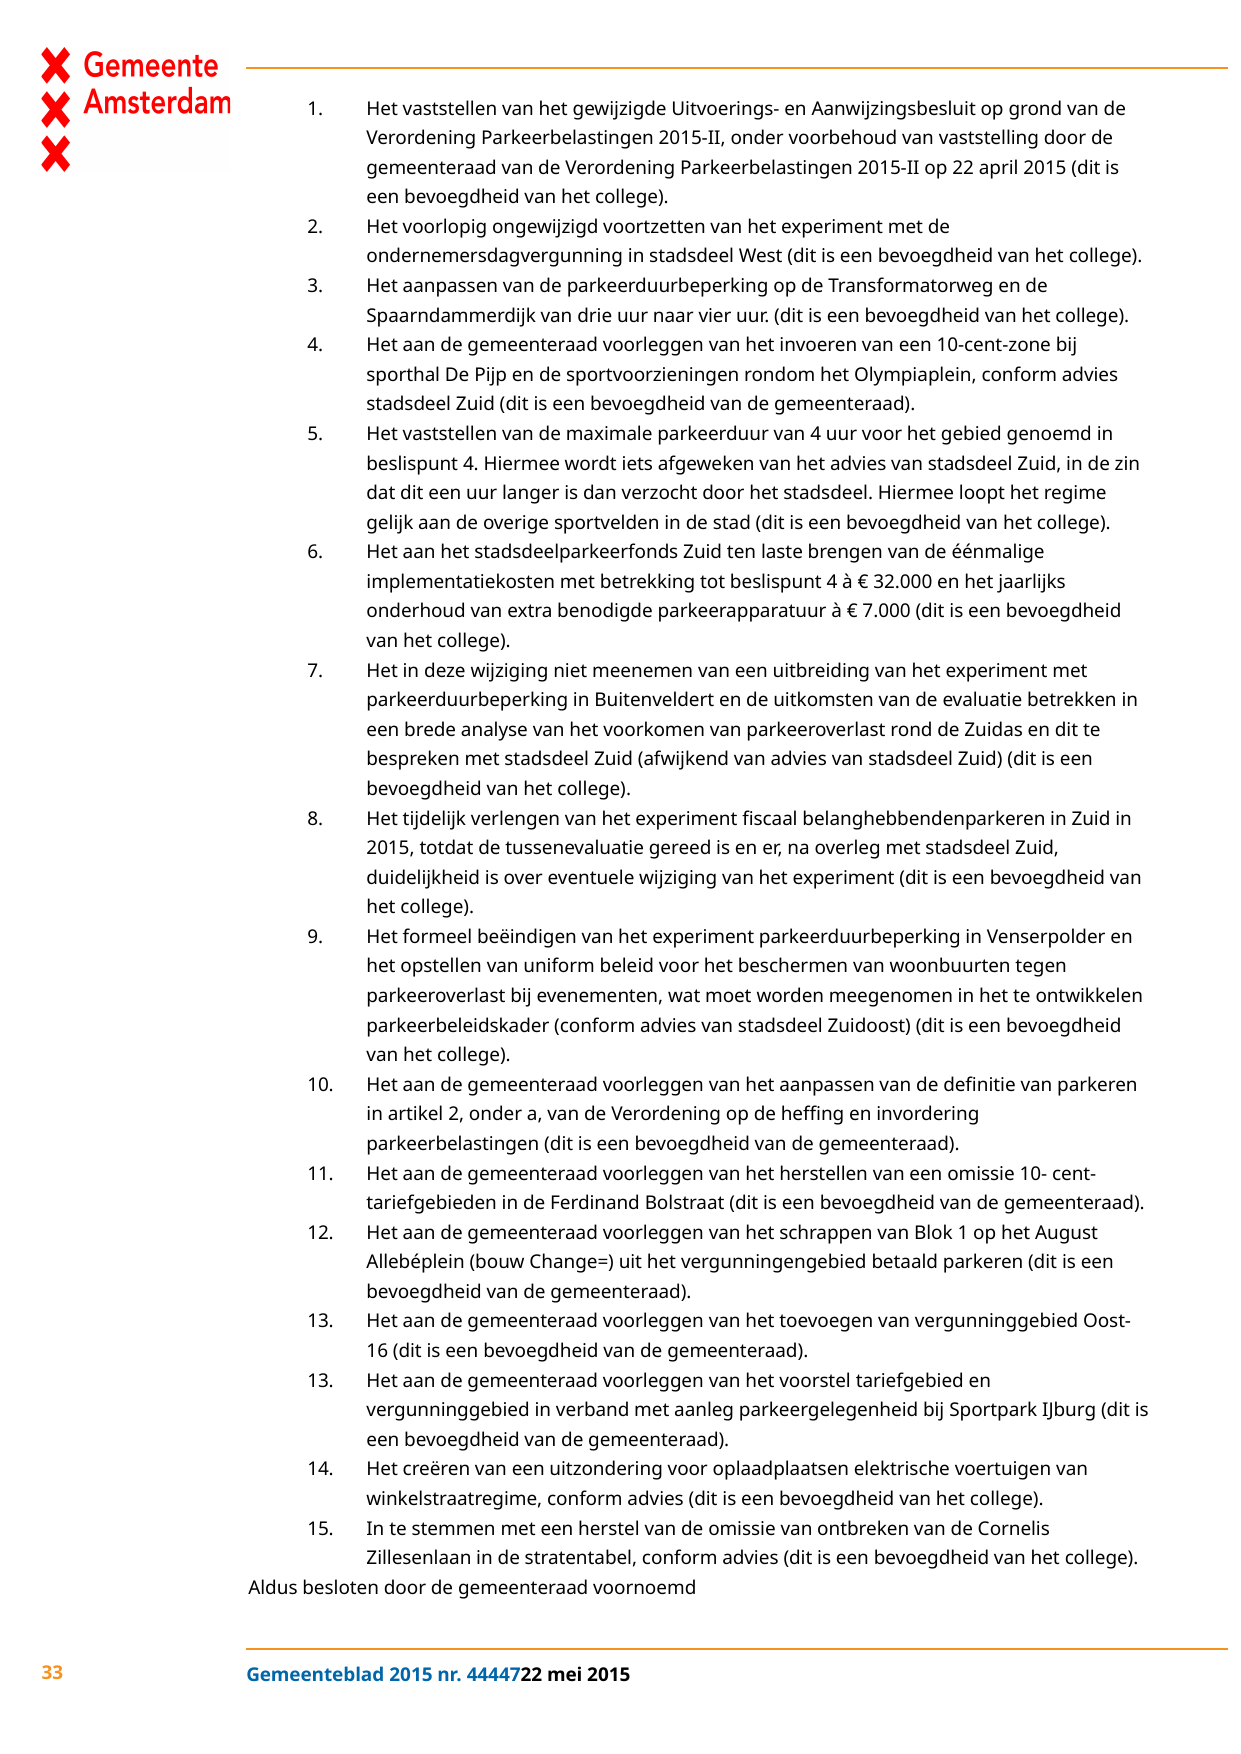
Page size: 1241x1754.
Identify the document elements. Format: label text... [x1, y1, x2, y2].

list Het vaststellen van de maximale parkeerduur van 4 uur voor het gebied genoemd in beslispunt 4. Hiermee wordt iets afgeweken van het advies van stadsdeel Zuid, in de zin dat dit een uur langer is dan verzocht door het stadsdeel. Hiermee loopt het regime gelijk aan de overige sportvelden in de stad (dit is een bevoegdheid van het college). [307, 420, 1152, 535]
list Het aan de gemeenteraad voorleggen van het toevoegen van vergunninggebied Oost-16 (dit is een bevoegdheid van de gemeenteraad). [307, 1308, 1152, 1363]
list Het vaststellen van het gewijzigde Uitvoerings- en Aanwijzingsbesluit op grond van de Verordening Parkeerbelastingen 2015-II, onder voorbehoud van vaststelling door de gemeenteraad van de Verordening Parkeerbelastingen 2015-II op 22 april 2015 (dit is een bevoegdheid van het college). [307, 95, 1152, 209]
list Het aan de gemeenteraad voorleggen van het herstellen van een omissie 10- cent-tariefgebieden in de Ferdinand Bolstraat (dit is een bevoegdheid van de gemeenteraad). [307, 1160, 1152, 1215]
text Aldus besloten door de gemeenteraad voornoemd [248, 1574, 1152, 1600]
list In te stemmen met een herstel van de omissie van ontbreken van de Cornelis Zillesenlaan in de stratentabel, conform advies (dit is een bevoegdheid van het college). [307, 1515, 1152, 1570]
list Het voorlopig ongewijzigd voortzetten van het experiment met de ondernemersdagvergunning in stadsdeel West (dit is een bevoegdheid van het college). [307, 213, 1152, 268]
list Het aanpassen van de parkeerduurbeperking op de Transformatorweg en de Spaarndammerdijk van drie uur naar vier uur. (dit is een bevoegdheid van het college). [307, 272, 1152, 328]
list Het tijdelijk verlengen van het experiment fiscaal belanghebbendenparkeren in Zuid in 2015, totdat de tussenevaluatie gereed is en er, na overleg met stadsdeel Zuid, duidelijkheid is over eventuele wijziging van het experiment (dit is een bevoegdheid van het college). [307, 805, 1152, 919]
list Het aan het stadsdeelparkeerfonds Zuid ten laste brengen van de éénmalige implementatiekosten met betrekking tot beslispunt 4 à € 32.000 en het jaarlijks onderhoud van extra benodigde parkeerapparatuur à € 7.000 (dit is een bevoegdheid van het college). [307, 538, 1152, 653]
list Het formeel beëindigen van het experiment parkeerduurbeperking in Venserpolder en het opstellen van uniform beleid voor het beschermen van woonbuurten tegen parkeeroverlast bij evenementen, wat moet worden meegenomen in het te ontwikkelen parkeerbeleidskader (conform advies van stadsdeel Zuidoost) (dit is een bevoegdheid van het college). [307, 923, 1152, 1067]
list Het creëren van een uitzondering voor oplaadplaatsen elektrische voertuigen van winkelstraatregime, conform advies (dit is een bevoegdheid van het college). [307, 1456, 1152, 1511]
list Het aan de gemeenteraad voorleggen van het schrappen van Blok 1 op het August Allebéplein (bouw Change=) uit het vergunningengebied betaald parkeren (dit is een bevoegdheid van de gemeenteraad). [307, 1219, 1152, 1304]
list Het aan de gemeenteraad voorleggen van het voorstel tariefgebied en vergunninggebied in verband met aanleg parkeergelegenheid bij Sportpark IJburg (dit is een bevoegdheid van de gemeenteraad). [307, 1367, 1152, 1452]
list Het aan de gemeenteraad voorleggen van het invoeren van een 10-cent-zone bij sporthal De Pijp en de sportvoorzieningen rondom het Olympiaplein, conform advies stadsdeel Zuid (dit is een bevoegdheid van de gemeenteraad). [307, 331, 1152, 416]
picture [41, 47, 231, 172]
list Het in deze wijziging niet meenemen van een uitbreiding van het experiment met parkeerduurbeperking in Buitenveldert en de uitkomsten van de evaluatie betrekken in een brede analyse van het voorkomen van parkeeroverlast rond de Zuidas en dit te bespreken met stadsdeel Zuid (afwijkend van advies van stadsdeel Zuid) (dit is een bevoegdheid van het college). [307, 657, 1152, 801]
list Het aan de gemeenteraad voorleggen van het aanpassen van de definitie van parkeren in artikel 2, onder a, van de Verordening op de heffing en invordering parkeerbelastingen (dit is een bevoegdheid van de gemeenteraad). [307, 1071, 1152, 1156]
